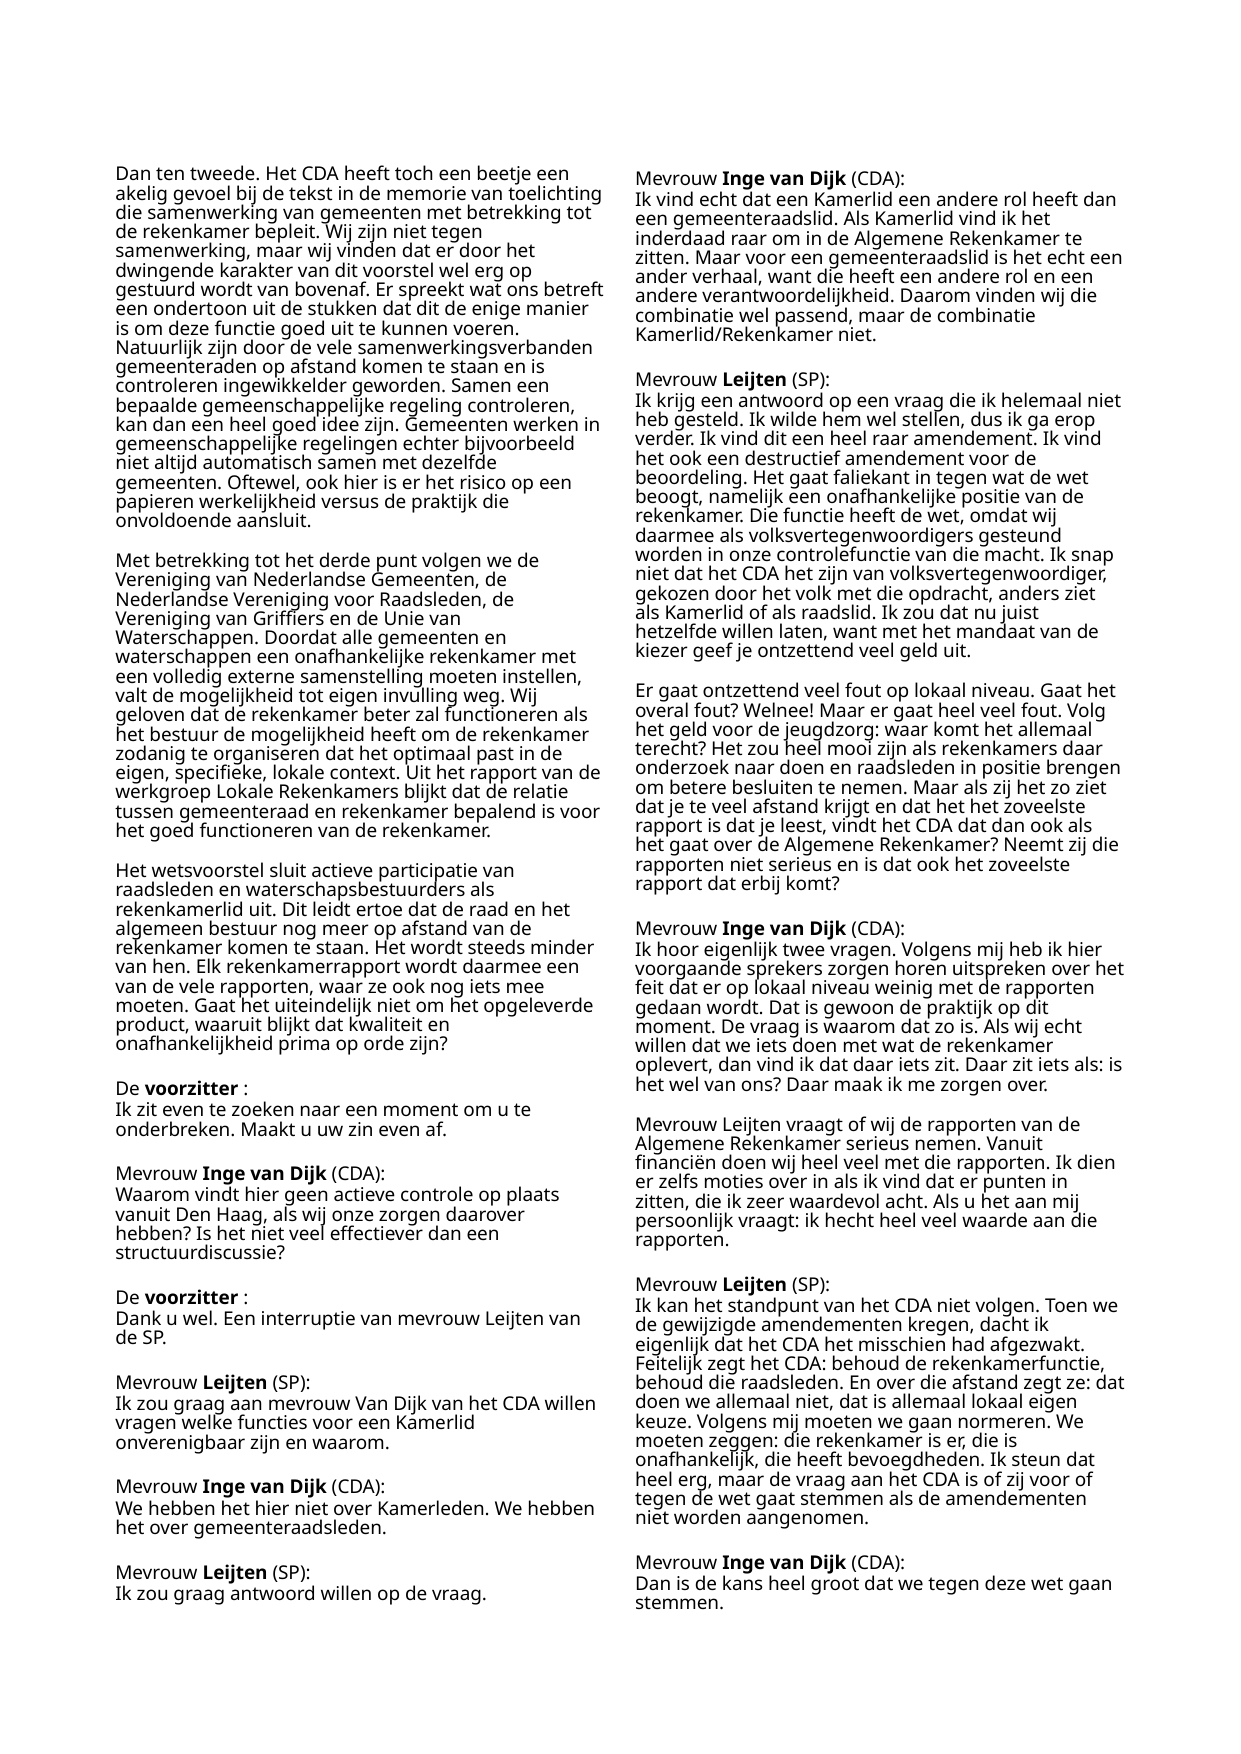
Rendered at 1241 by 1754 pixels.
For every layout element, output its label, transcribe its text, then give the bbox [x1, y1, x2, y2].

text Ik hoor eigenlijk twee vragen. Volgens mij heb ik hier voorgaande sprekers zorgen horen uitspreken over het feit dat er op lokaal niveau weinig met de rapporten gedaan wordt. Dat is gewoon de praktijk op dit moment. De vraag is waarom dat zo is. Als wij echt willen dat we iets doen met wat de rekenkamer oplevert, dan vind ik dat daar iets zit. Daar zit iets als: is het wel van ons? Daar maak ik me zorgen over. [635, 941, 1125, 1095]
text Ik zou graag aan mevrouw Van Dijk van het CDA willen vragen welke functies voor een Kamerlid onverenigbaar zijn en waarom. [115, 1395, 605, 1453]
text Ik kan het standpunt van het CDA niet volgen. Toen we de gewijzigde amendementen kregen, dacht ik eigenlijk dat het CDA het misschien had afgezwakt. Feitelijk zegt het CDA: behoud de rekenkamerfunctie, behoud die raadsleden. En over die afstand zegt ze: dat doen we allemaal niet, dat is allemaal lokaal eigen keuze. Volgens mij moeten we gaan normeren. We moeten zeggen: die rekenkamer is er, die is onafhankelijk, die heeft bevoegdheden. Ik steun dat heel erg, maar de vraag aan het CDA is of zij voor of tegen de wet gaat stemmen als de amendementen niet worden aangenomen. [635, 1297, 1125, 1528]
text Mevrouw Leijten (SP): [635, 366, 1125, 392]
text De voorzitter : [115, 1076, 605, 1101]
text Ik zit even te zoeken naar een moment om u te onderbreken. Maakt u uw zin even af. [115, 1101, 605, 1140]
text Het wetsvoorstel sluit actieve participatie van raadsleden en waterschapsbestuurders als rekenkamerlid uit. Dit leidt ertoe dat de raad en het algemeen bestuur nog meer op afstand van de rekenkamer komen te staan. Het wordt steeds minder van hen. Elk rekenkamerrapport wordt daarmee een van de vele rapporten, waar ze ook nog iets mee moeten. Gaat het uiteindelijk niet om het opgeleverde product, waaruit blijkt dat kwaliteit en onafhankelijkheid prima op orde zijn? [115, 862, 605, 1055]
text Er gaat ontzettend veel fout op lokaal niveau. Gaat het overal fout? Welnee! Maar er gaat heel veel fout. Volg het geld voor de jeugdzorg: waar komt het allemaal terecht? Het zou heel mooi zijn als rekenkamers daar onderzoek naar doen en raadsleden in positie brengen om betere besluiten te nemen. Maar als zij het zo ziet dat je te veel afstand krijgt en dat het het zoveelste rapport is dat je leest, vindt het CDA dat dan ook als het gaat over de Algemene Rekenkamer? Neemt zij die rapporten niet serieus en is dat ook het zoveelste rapport dat erbij komt? [635, 682, 1125, 894]
text De voorzitter : [115, 1284, 605, 1310]
text Mevrouw Inge van Dijk (CDA): [635, 915, 1125, 941]
text Ik vind echt dat een Kamerlid een andere rol heeft dan een gemeenteraadslid. Als Kamerlid vind ik het inderdaad raar om in de Algemene Rekenkamer te zitten. Maar voor een gemeenteraadslid is het echt een ander verhaal, want die heeft een andere rol en een andere verantwoordelijkheid. Daarom vinden wij die combinatie wel passend, maar de combinatie Kamerlid/Rekenkamer niet. [635, 191, 1125, 345]
text Ik zou graag antwoord willen op de vraag. [115, 1584, 605, 1604]
text Mevrouw Leijten (SP): [115, 1369, 605, 1395]
text Mevrouw Inge van Dijk (CDA): [635, 1549, 1125, 1575]
text Mevrouw Leijten (SP): [115, 1559, 605, 1584]
text Mevrouw Leijten (SP): [635, 1271, 1125, 1297]
text Met betrekking tot het derde punt volgen we de Vereniging van Nederlandse Gemeenten, de Nederlandse Vereniging voor Raadsleden, de Vereniging van Griffiers en de Unie van Waterschappen. Doordat alle gemeenten en waterschappen een onafhankelijke rekenkamer met een volledig externe samenstelling moeten instellen, valt de mogelijkheid tot eigen invulling weg. Wij geloven dat de rekenkamer beter zal functioneren als het bestuur de mogelijkheid heeft om de rekenkamer zodanig te organiseren dat het optimaal past in de eigen, specifieke, lokale context. Uit het rapport van de werkgroep Lokale Rekenkamers blijkt dat de relatie tussen gemeenteraad en rekenkamer bepalend is voor het goed functioneren van de rekenkamer. [115, 552, 605, 841]
text Waarom vindt hier geen actieve controle op plaats vanuit Den Haag, als wij onze zorgen daarover hebben? Is het niet veel effectiever dan een structuurdiscussie? [115, 1186, 605, 1263]
text Dan ten tweede. Het CDA heeft toch een beetje een akelig gevoel bij de tekst in de memorie van toelichting die samenwerking van gemeenten met betrekking tot de rekenkamer bepleit. Wij zijn niet tegen samenwerking, maar wij vinden dat er door het dwingende karakter van dit voorstel wel erg op gestuurd wordt van bovenaf. Er spreekt wat ons betreft een ondertoon uit de stukken dat dit de enige manier is om deze functie goed uit te kunnen voeren. Natuurlijk zijn door de vele samenwerkingsverbanden gemeenteraden op afstand komen te staan en is controleren ingewikkelder geworden. Samen een bepaalde gemeenschappelijke regeling controleren, kan dan een heel goed idee zijn. Gemeenten werken in gemeenschappelijke regelingen echter bijvoorbeeld niet altijd automatisch samen met dezelfde gemeenten. Oftewel, ook hier is er het risico op een papieren werkelijkheid versus de praktijk die onvoldoende aansluit. [115, 165, 605, 531]
text Dan is de kans heel groot dat we tegen deze wet gaan stemmen. [635, 1575, 1125, 1613]
text Mevrouw Inge van Dijk (CDA): [115, 1161, 605, 1186]
text Mevrouw Inge van Dijk (CDA): [115, 1474, 605, 1499]
text Dank u wel. Een interruptie van mevrouw Leijten van de SP. [115, 1310, 605, 1348]
text Mevrouw Leijten vraagt of wij de rapporten van de Algemene Rekenkamer serieus nemen. Vanuit financiën doen wij heel veel met die rapporten. Ik dien er zelfs moties over in als ik vind dat er punten in zitten, die ik zeer waardevol acht. Als u het aan mij persoonlijk vraagt: ik hecht heel veel waarde aan die rapporten. [635, 1116, 1125, 1251]
text Mevrouw Inge van Dijk (CDA): [635, 165, 1125, 191]
text We hebben het hier niet over Kamerleden. We hebben het over gemeenteraadsleden. [115, 1499, 605, 1538]
text Ik krijg een antwoord op een vraag die ik helemaal niet heb gesteld. Ik wilde hem wel stellen, dus ik ga erop verder. Ik vind dit een heel raar amendement. Ik vind het ook een destructief amendement voor de beoordeling. Het gaat faliekant in tegen wat de wet beoogt, namelijk een onafhankelijke positie van de rekenkamer. Die functie heeft de wet, omdat wij daarmee als volksvertegenwoordigers gesteund worden in onze controlefunctie van die macht. Ik snap niet dat het CDA het zijn van volksvertegenwoordiger, gekozen door het volk met die opdracht, anders ziet als Kamerlid of als raadslid. Ik zou dat nu juist hetzelfde willen laten, want met het mandaat van de kiezer geef je ontzettend veel geld uit. [635, 392, 1125, 662]
